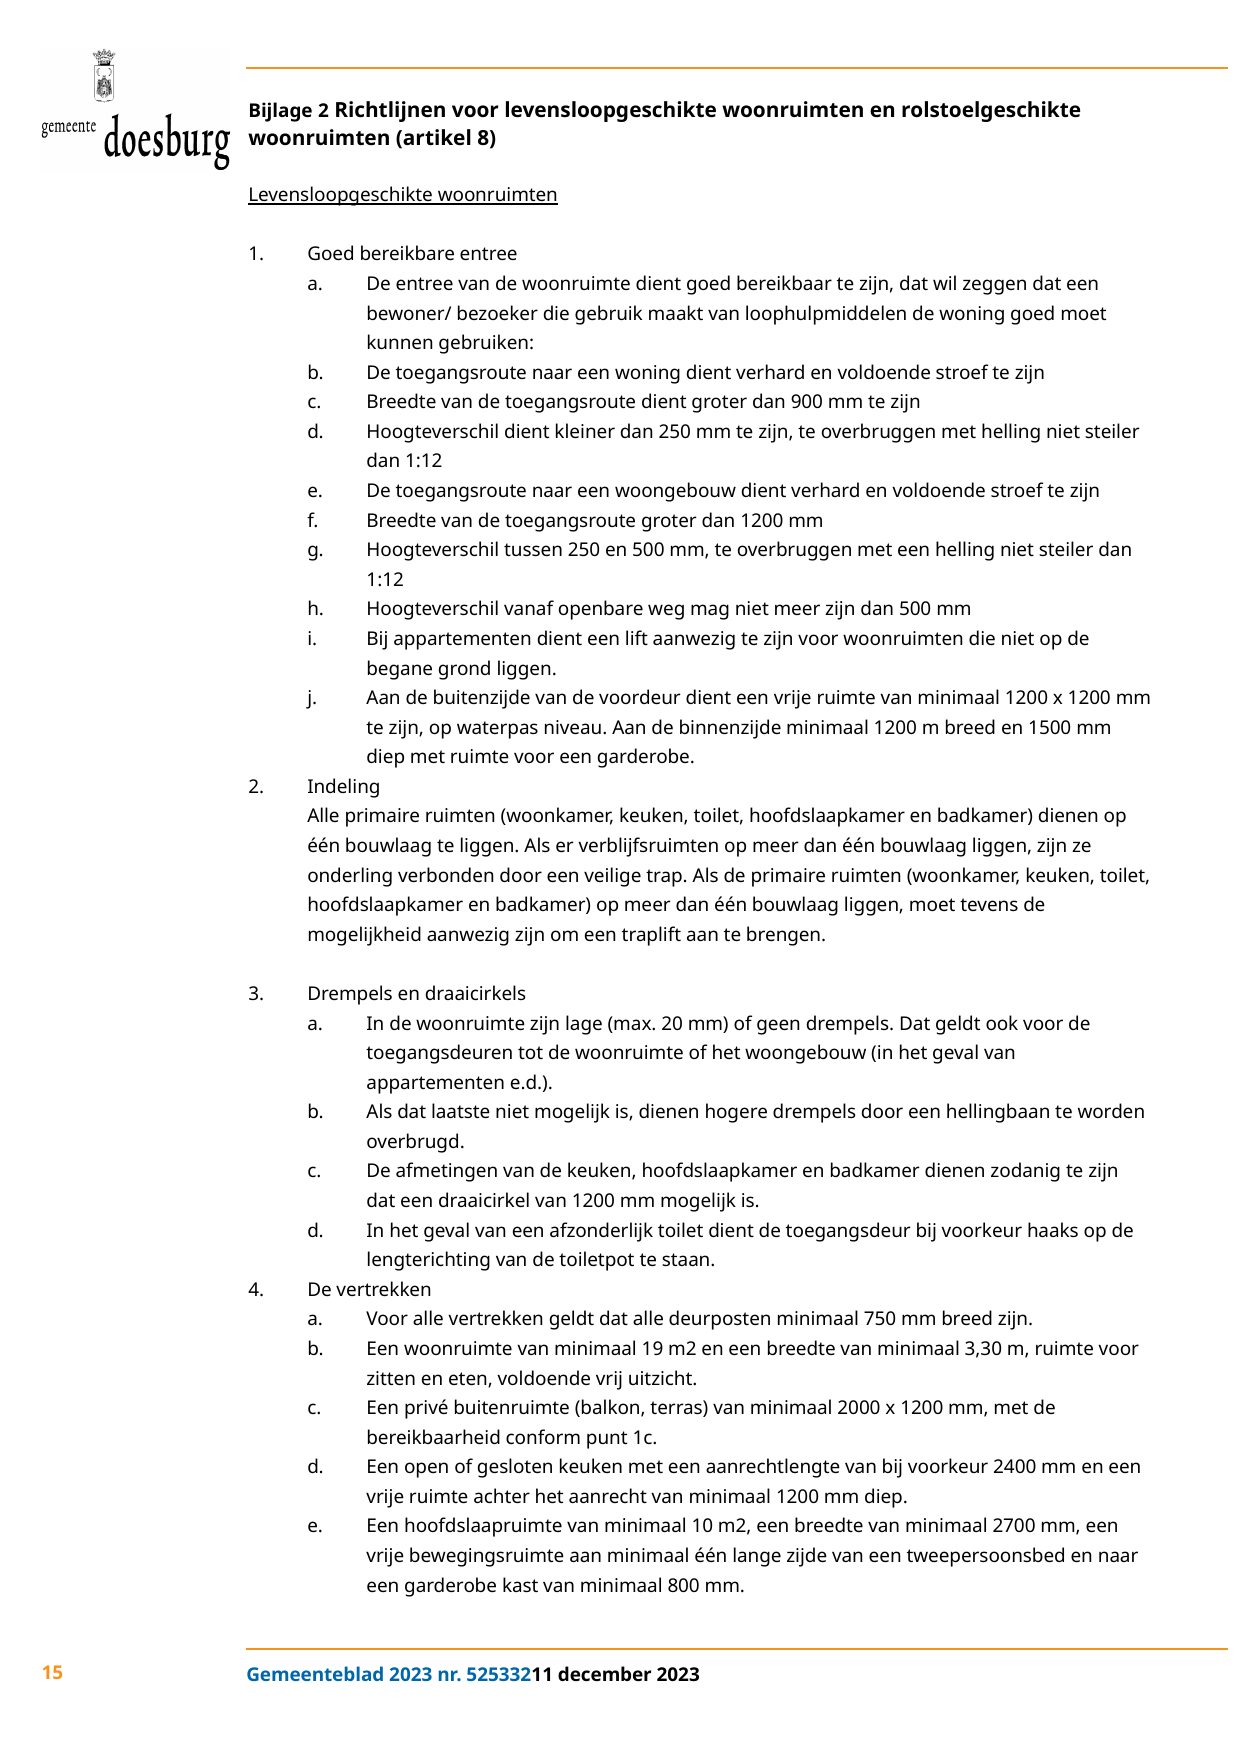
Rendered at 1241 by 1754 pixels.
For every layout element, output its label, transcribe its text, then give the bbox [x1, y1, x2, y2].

list Indeling [248, 773, 1152, 799]
list Hoogteverschil tussen 250 en 500 mm, te overbruggen met een helling niet steiler dan 1:12 [307, 536, 1152, 592]
list Een woonruimte van minimaal 19 m2 en een breedte van minimaal 3,30 m, ruimte voor zitten en eten, voldoende vrij uitzicht. [307, 1335, 1152, 1390]
list Een privé buitenruimte (balkon, terras) van minimaal 2000 x 1200 mm, met de bereikbaarheid conform punt 1c. [307, 1394, 1152, 1449]
list Breedte van de toegangsroute dient groter dan 900 mm te zijn [307, 388, 1152, 414]
list De entree van de woonruimte dient goed bereikbaar te zijn, dat wil zeggen dat een bewoner/ bezoeker die gebruik maakt van loophulpmiddelen de woning goed moet kunnen gebruiken: [307, 270, 1152, 355]
list Bij appartementen dient een lift aanwezig te zijn voor woonruimten die niet op de begane grond liggen. [307, 625, 1152, 680]
list Een open of gesloten keuken met een aanrechtlengte van bij voorkeur 2400 mm en een vrije ruimte achter het aanrecht van minimaal 1200 mm diep. [307, 1453, 1152, 1509]
list De toegangsroute naar een woning dient verhard en voldoende stroef te zijn [307, 359, 1152, 384]
list Alle primaire ruimten (woonkamer, keuken, toilet, hoofdslaapkamer en badkamer) dienen op één bouwlaag te liggen. Als er verblijfsruimten op meer dan één bouwlaag liggen, zijn ze onderling verbonden door een veilige trap. Als de primaire ruimten (woonkamer, keuken, toilet, hoofdslaapkamer en badkamer) op meer dan één bouwlaag liggen, moet tevens de mogelijkheid aanwezig zijn om een traplift aan te brengen. [248, 803, 1152, 947]
list De vertrekken [248, 1276, 1152, 1302]
list Aan de buitenzijde van de voordeur dient een vrije ruimte van minimaal 1200 x 1200 mm te zijn, op waterpas niveau. Aan de binnenzijde minimaal 1200 m breed en 1500 mm diep met ruimte voor een garderobe. [307, 684, 1152, 769]
list Een hoofdslaapruimte van minimaal 10 m2, een breedte van minimaal 2700 mm, een vrije bewegingsruimte aan minimaal één lange zijde van een tweepersoonsbed en naar een garderobe kast van minimaal 800 mm. [307, 1513, 1152, 1597]
list De afmetingen van de keuken, hoofdslaapkamer en badkamer dienen zodanig te zijn dat een draaicirkel van 1200 mm mogelijk is. [307, 1158, 1152, 1213]
list Breedte van de toegangsroute groter dan 1200 mm [307, 507, 1152, 532]
text Levensloopgeschikte woonruimten [248, 181, 1152, 207]
list Drempels en draaicirkels [248, 980, 1152, 1006]
text Bijlage 2 Richtlijnen voor levensloopgeschikte woonruimten en rolstoelgeschikte woonruimten (artikel 8) [248, 95, 1152, 152]
list In de woonruimte zijn lage (max. 20 mm) of geen drempels. Dat geldt ook voor de toegangsdeuren tot de woonruimte of het woongebouw (in het geval van appartementen e.d.). [307, 1010, 1152, 1094]
list In het geval van een afzonderlijk toilet dient de toegangsdeur bij voorkeur haaks op de lengterichting van de toiletpot te staan. [307, 1217, 1152, 1272]
list Hoogteverschil vanaf openbare weg mag niet meer zijn dan 500 mm [307, 596, 1152, 621]
list Als dat laatste niet mogelijk is, dienen hogere drempels door een hellingbaan te worden overbrugd. [307, 1098, 1152, 1154]
list Goed bereikbare entree [248, 241, 1152, 266]
list De toegangsroute naar een woongebouw dient verhard en voldoende stroef te zijn [307, 477, 1152, 503]
picture [41, 47, 231, 172]
list Hoogteverschil dient kleiner dan 250 mm te zijn, te overbruggen met helling niet steiler dan 1:12 [307, 418, 1152, 473]
list Voor alle vertrekken geldt dat alle deurposten minimaal 750 mm breed zijn. [307, 1306, 1152, 1331]
